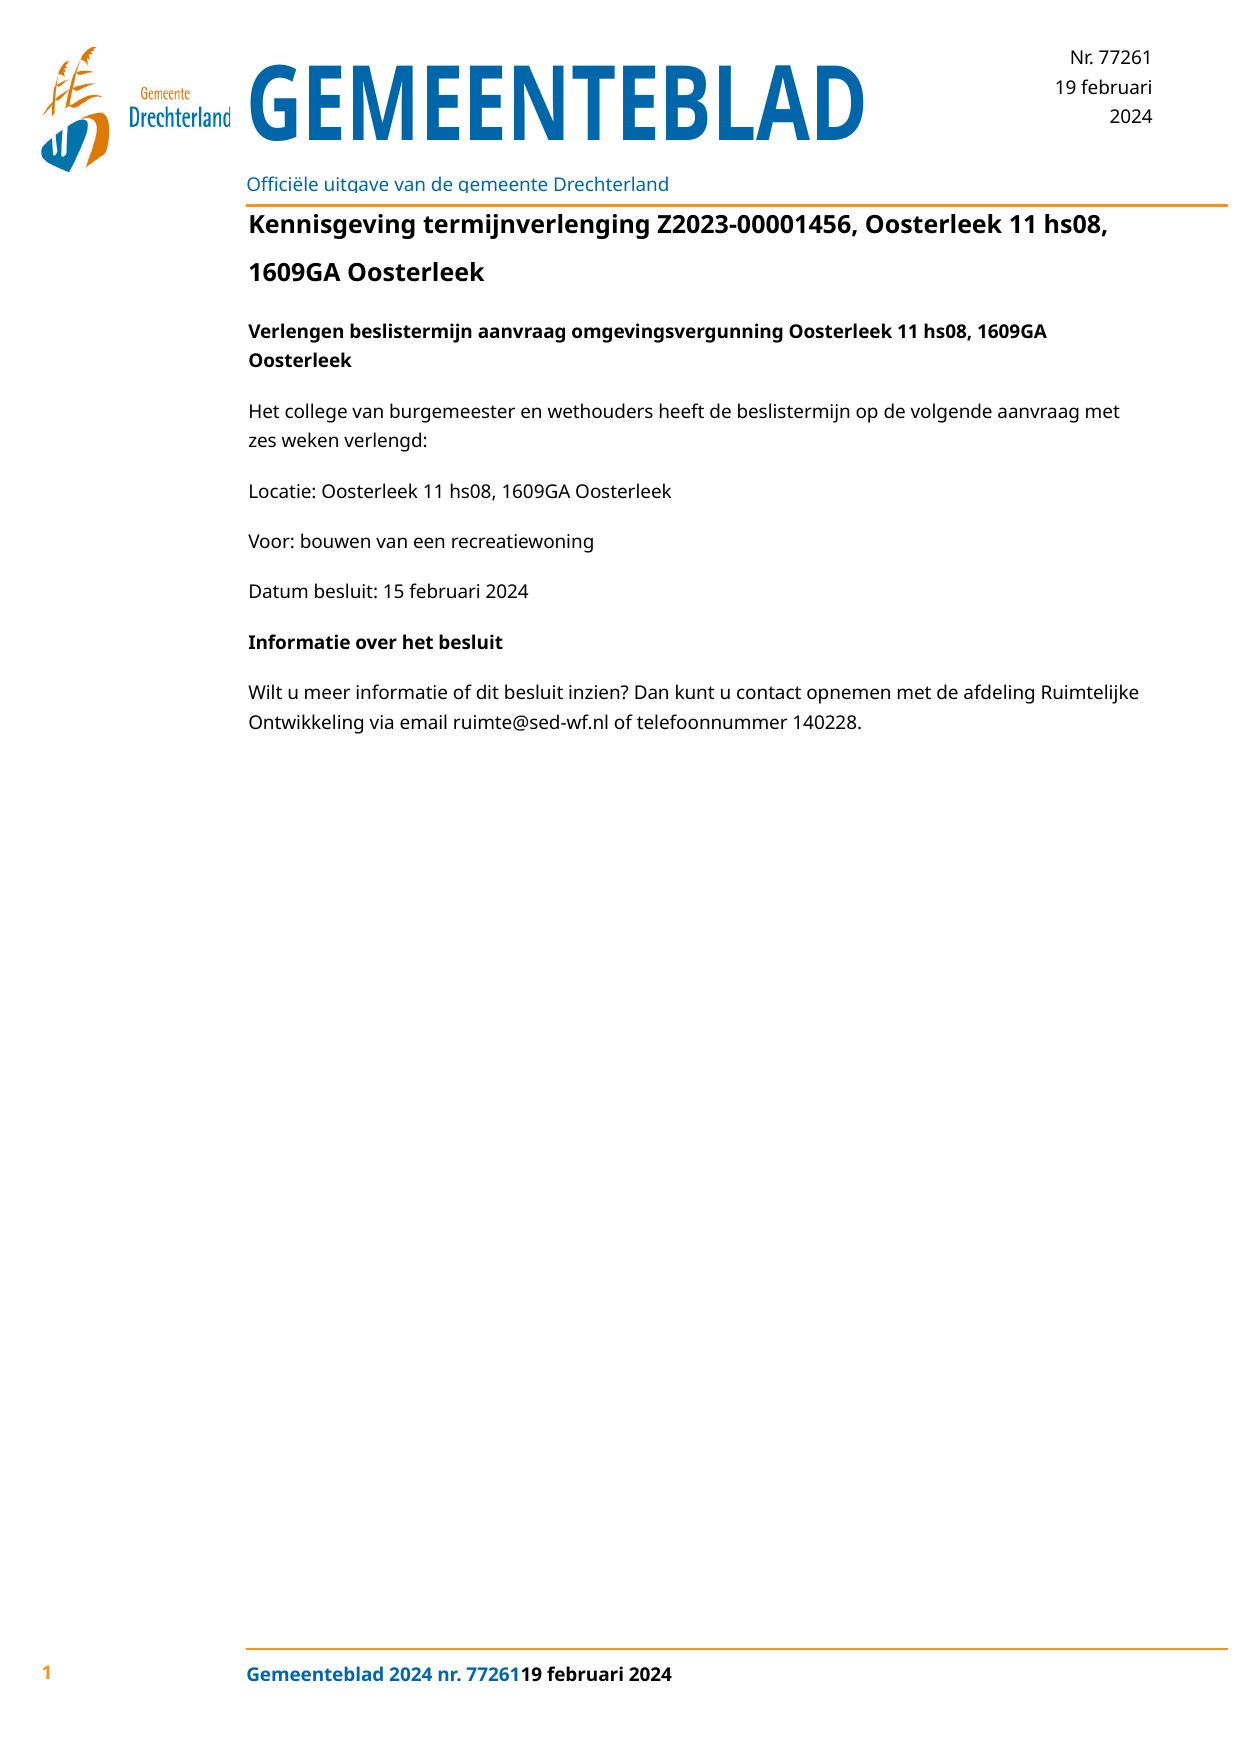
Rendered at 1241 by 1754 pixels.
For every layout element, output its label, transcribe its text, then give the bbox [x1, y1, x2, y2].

text Voor: bouwen van een recreatiewoning [248, 528, 1152, 554]
text Verlengen beslistermijn aanvraag omgevingsvergunning Oosterleek 11 hs08, 1609GA Oosterleek [248, 318, 1152, 373]
picture [226, 115, 231, 124]
text Datum besluit: 15 februari 2024 [248, 579, 1152, 604]
text Het college van burgemeester en wethouders heeft de beslistermijn op de volgende aanvraag met zes weken verlengd: [248, 398, 1152, 453]
picture [41, 47, 231, 172]
text Wilt u meer informatie of dit besluit inzien? Dan kunt u contact opnemen met de afdeling Ruimtelijke Ontwikkeling via email ruimte@sed-wf.nl of telefoonnummer 140228. [248, 679, 1152, 735]
picture [41, 158, 64, 172]
text Kennisgeving termijnverlenging Z2023-00001456, Oosterleek 11 hs08, 1609GA Oosterleek [248, 207, 1152, 288]
text Informatie over het besluit [248, 629, 1152, 655]
text Locatie: Oosterleek 11 hs08, 1609GA Oosterleek [248, 478, 1152, 504]
